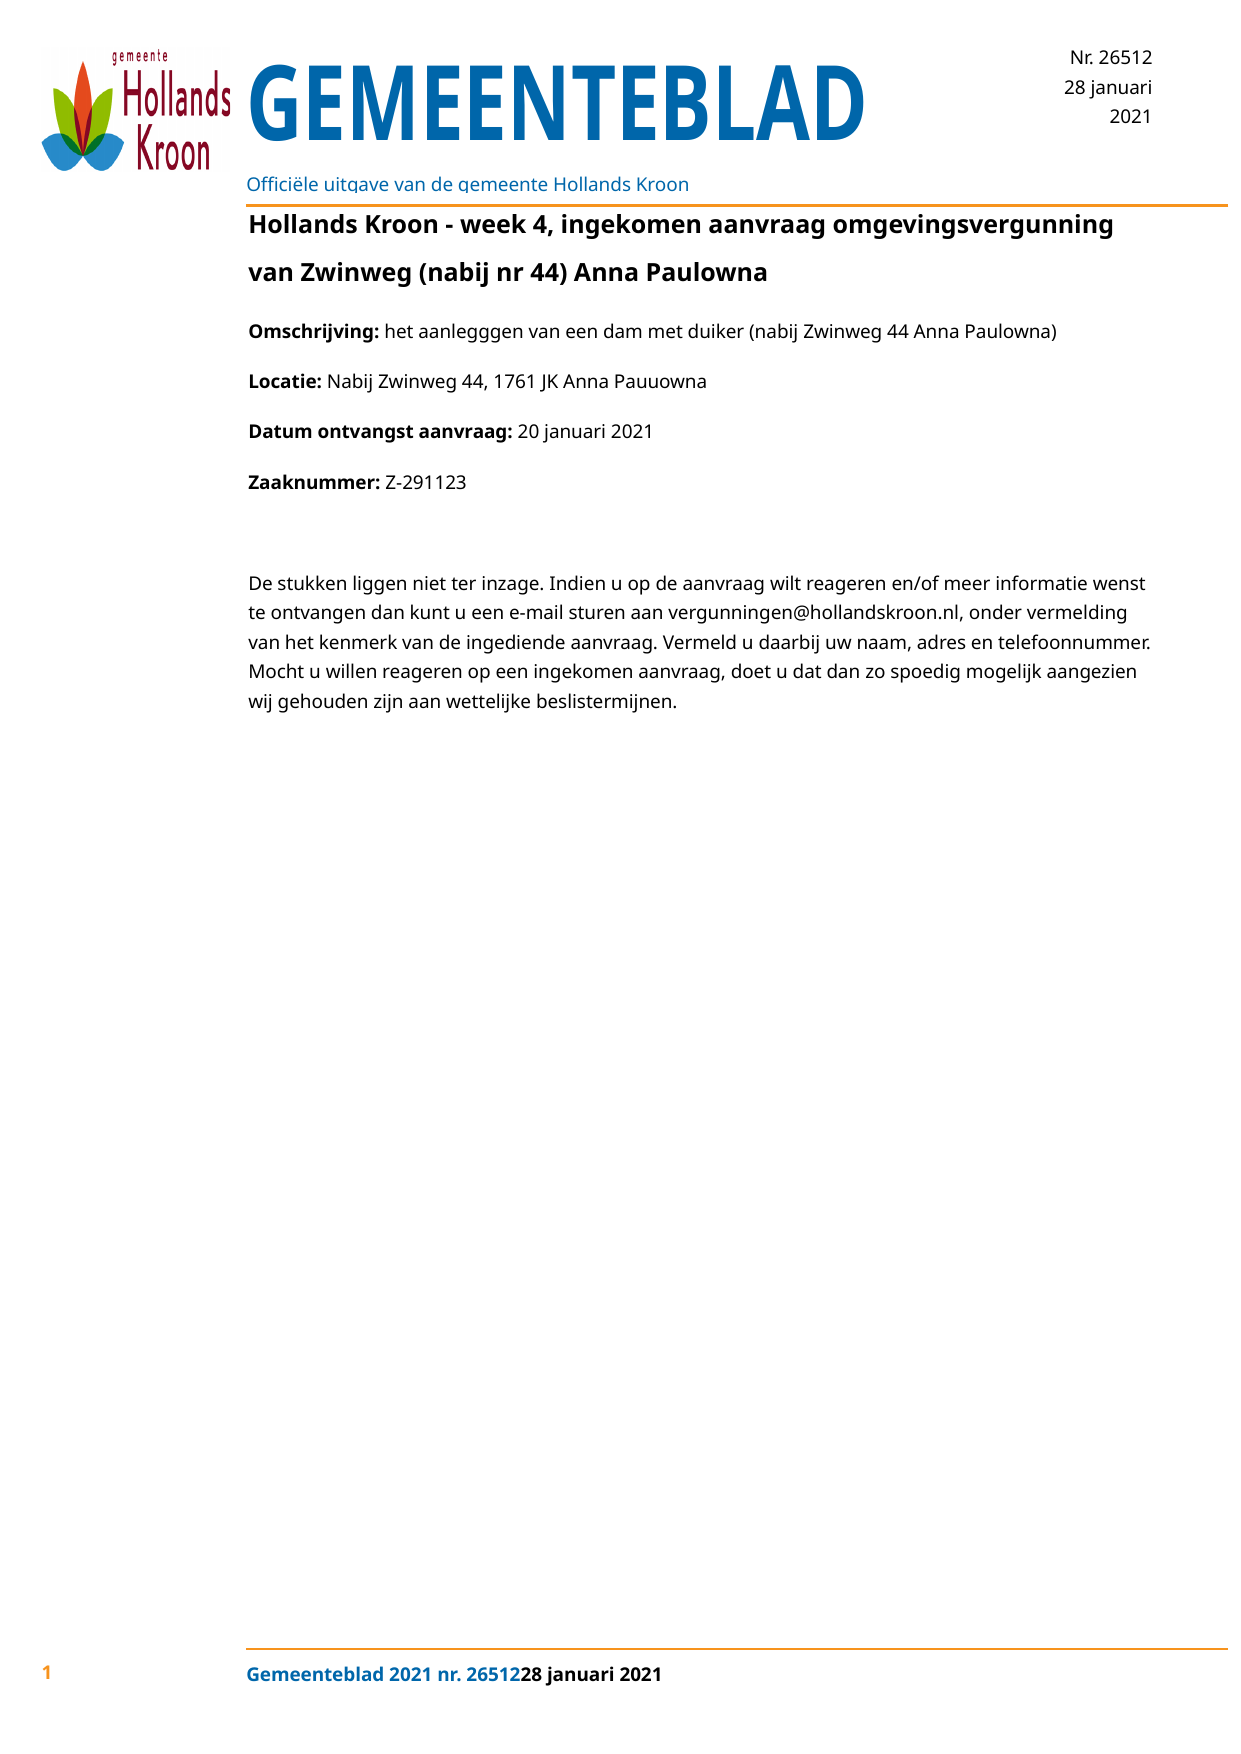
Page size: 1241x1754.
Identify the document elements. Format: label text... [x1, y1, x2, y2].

text Zaaknummer: Z-291123 [248, 469, 1152, 495]
text Hollands Kroon - week 4, ingekomen aanvraag omgevingsvergunning van Zwinweg (nabij nr 44) Anna Paulowna [248, 207, 1152, 288]
picture [41, 47, 231, 172]
text Datum ontvangst aanvraag: 20 januari 2021 [248, 419, 1152, 444]
text Omschrijving: het aanlegggen van een dam met duiker (nabij Zwinweg 44 Anna Paulowna) [248, 318, 1152, 344]
text Locatie: Nabij Zwinweg 44, 1761 JK Anna Pauuowna [248, 368, 1152, 394]
text De stukken liggen niet ter inzage. Indien u op de aanvraag wilt reageren en/of meer informatie wenst te ontvangen dan kunt u een e-mail sturen aan vergunningen@hollandskroon.nl, onder vermelding van het kenmerk van de ingediende aanvraag. Vermeld u daarbij uw naam, adres en telefoonnummer. Mocht u willen reageren op een ingekomen aanvraag, doet u dat dan zo spoedig mogelijk aangezien wij gehouden zijn aan wettelijke beslistermijnen. [248, 570, 1152, 714]
